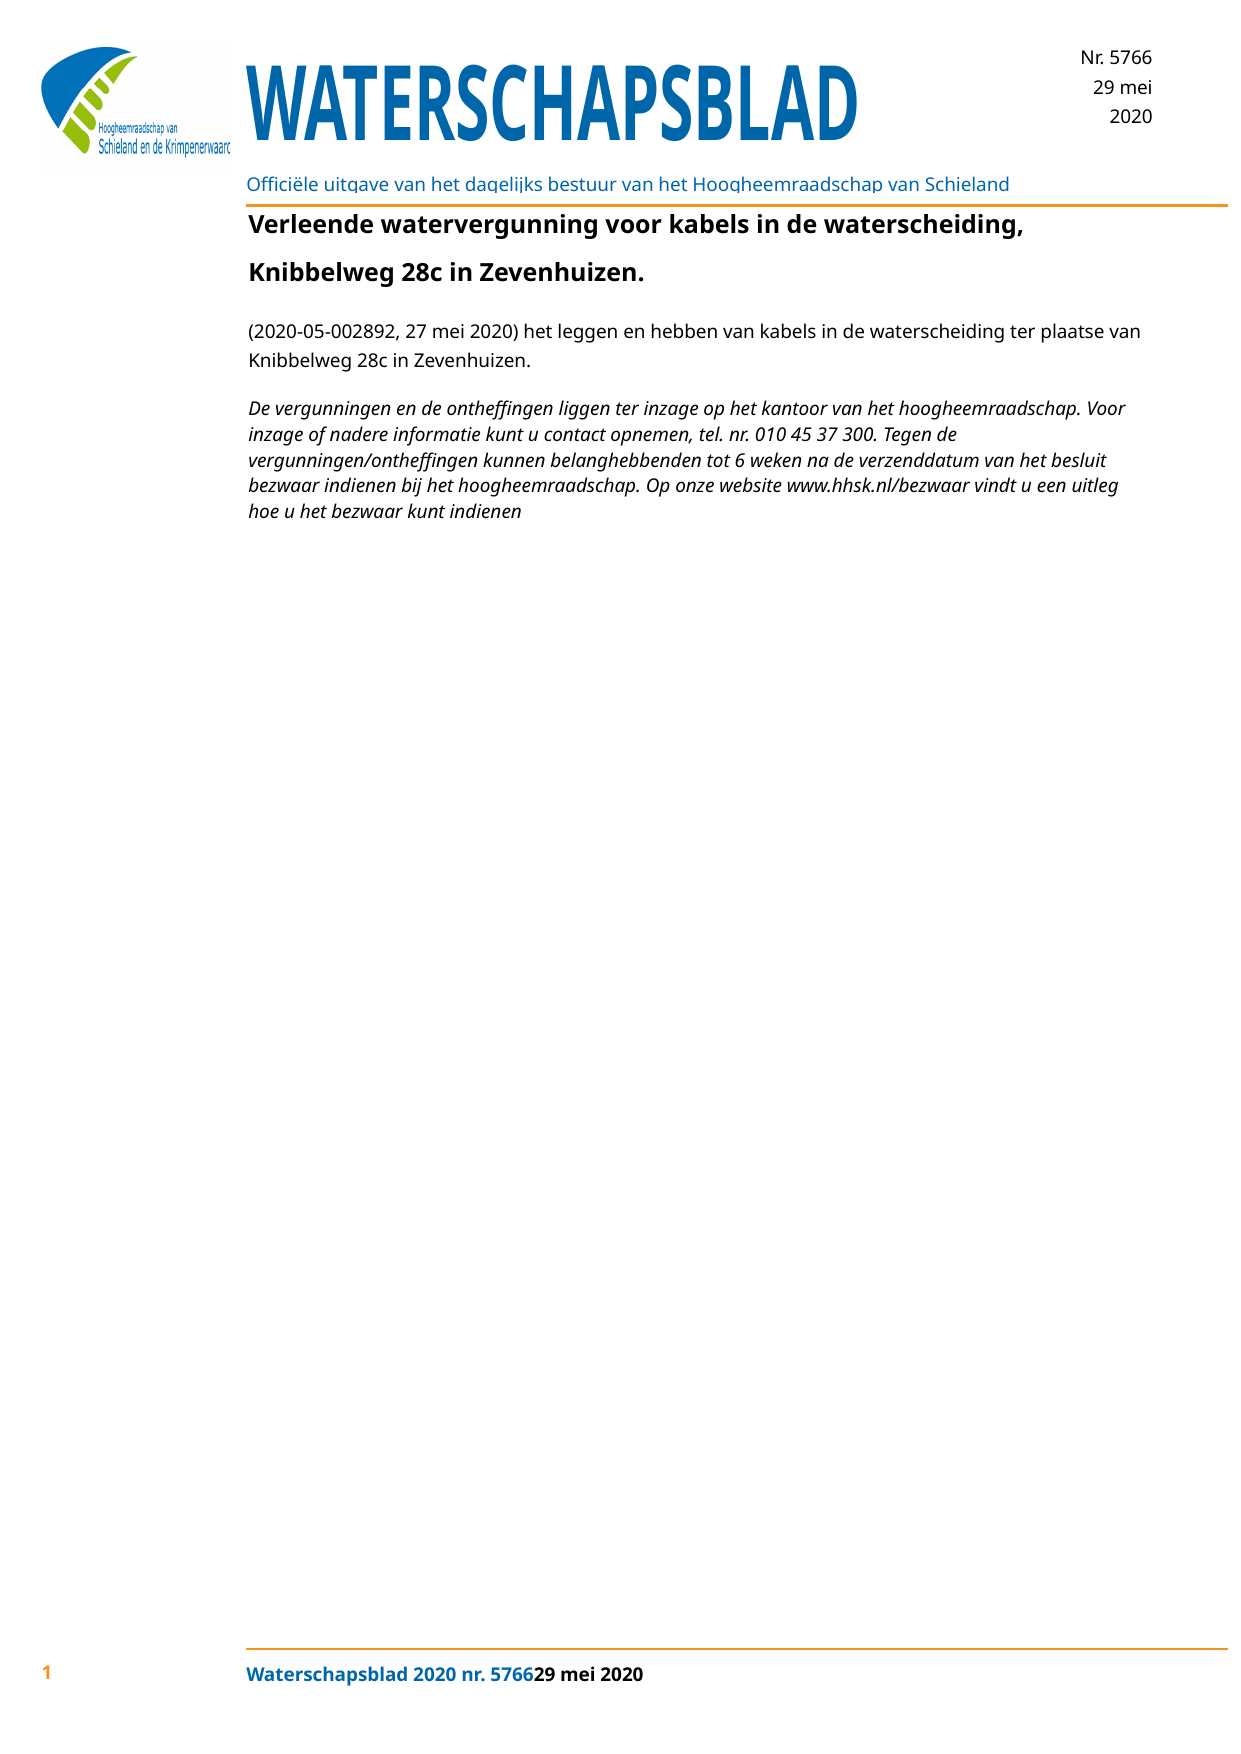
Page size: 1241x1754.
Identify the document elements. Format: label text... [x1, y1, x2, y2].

text (2020-05-002892, 27 mei 2020) het leggen en hebben van kabels in de waterscheiding ter plaatse van Knibbelweg 28c in Zevenhuizen. [248, 318, 1152, 373]
text Verleende watervergunning voor kabels in de waterscheiding, Knibbelweg 28c in Zevenhuizen. [248, 207, 1152, 288]
picture [41, 47, 231, 172]
text De vergunningen en de ontheffingen liggen ter inzage op het kantoor van het hoogheemraadschap. Voor inzage of nadere informatie kunt u contact opnemen, tel. nr. 010 45 37 300. Tegen de vergunningen/ontheffingen kunnen belanghebbenden tot 6 weken na de verzenddatum van het besluit bezwaar indienen bij het hoogheemraadschap. Op onze website www.hhsk.nl/bezwaar vindt u een uitleg hoe u het bezwaar kunt indienen [248, 395, 1152, 524]
